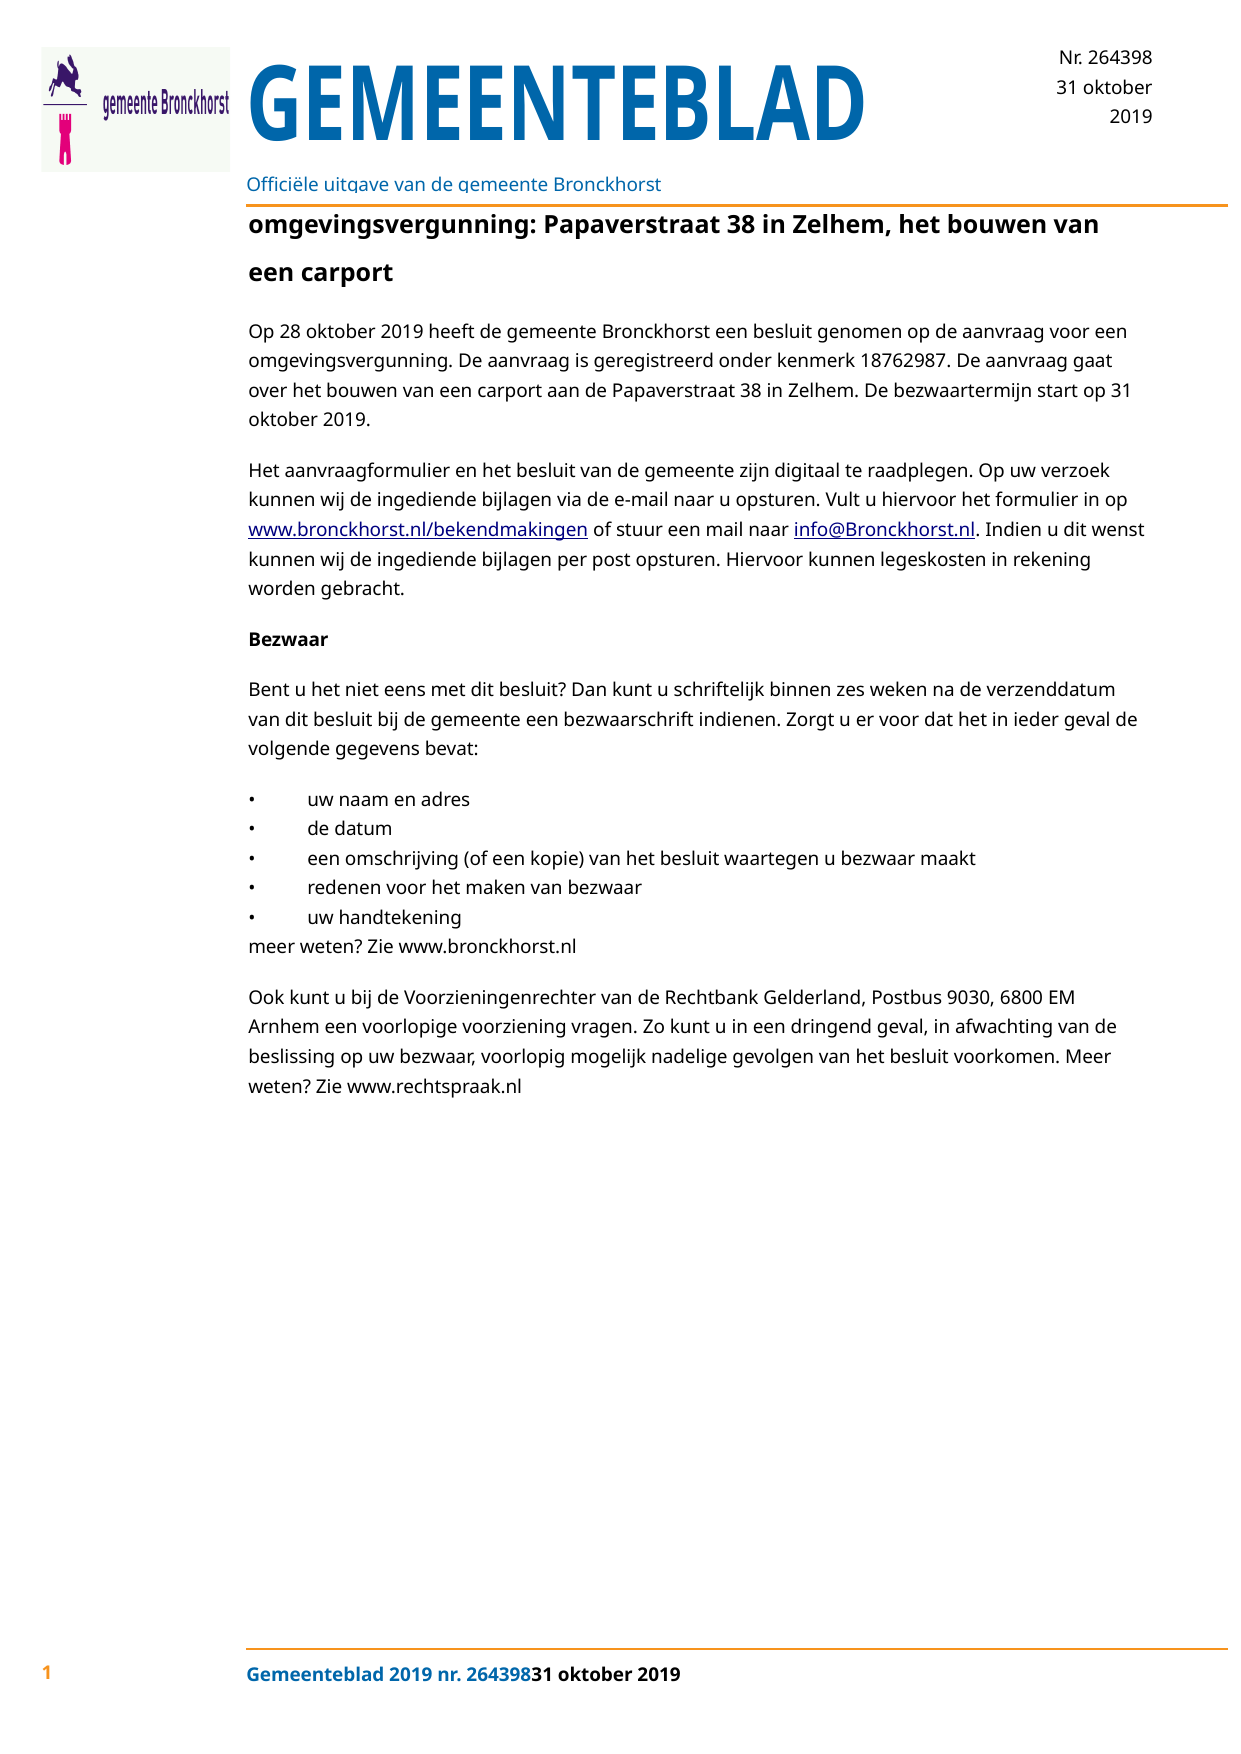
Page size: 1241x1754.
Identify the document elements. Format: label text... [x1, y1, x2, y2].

text Bezwaar [248, 626, 1152, 652]
list de datum [248, 815, 1152, 841]
text Op 28 oktober 2019 heeft de gemeente Bronckhorst een besluit genomen op de aanvraag voor een omgevingsvergunning. De aanvraag is geregistreerd onder kenmerk 18762987. De aanvraag gaat over het bouwen van een carport aan de Papaverstraat 38 in Zelhem. De bezwaartermijn start op 31 oktober 2019. [248, 318, 1152, 432]
text meer weten? Zie www.bronckhorst.nl [248, 934, 1152, 959]
picture [41, 47, 231, 172]
list redenen voor het maken van bezwaar [248, 874, 1152, 900]
text omgevingsvergunning: Papaverstraat 38 in Zelhem, het bouwen van een carport [248, 207, 1152, 288]
list een omschrijving (of een kopie) van het besluit waartegen u bezwaar maakt [248, 845, 1152, 871]
text Het aanvraagformulier en het besluit van de gemeente zijn digitaal te raadplegen. Op uw verzoek kunnen wij de ingediende bijlagen via de e-mail naar u opsturen. Vult u hiervoor het formulier in op www.bronckhorst.nl/bekendmakingen of stuur een mail naar info@Bronckhorst.nl. Indien u dit wenst kunnen wij de ingediende bijlagen per post opsturen. Hiervoor kunnen legeskosten in rekening worden gebracht. [248, 457, 1152, 601]
text Bent u het niet eens met dit besluit? Dan kunt u schriftelijk binnen zes weken na de verzenddatum van dit besluit bij de gemeente een bezwaarschrift indienen. Zorgt u er voor dat het in ieder geval de volgende gegevens bevat: [248, 676, 1152, 761]
list uw handtekening [248, 904, 1152, 930]
list uw naam en adres [248, 786, 1152, 812]
text Ook kunt u bij de Voorzieningenrechter van de Rechtbank Gelderland, Postbus 9030, 6800 EM Arnhem een voorlopige voorziening vragen. Zo kunt u in een dringend geval, in afwachting van de beslissing op uw bezwaar, voorlopig mogelijk nadelige gevolgen van het besluit voorkomen. Meer weten? Zie www.rechtspraak.nl [248, 984, 1152, 1099]
